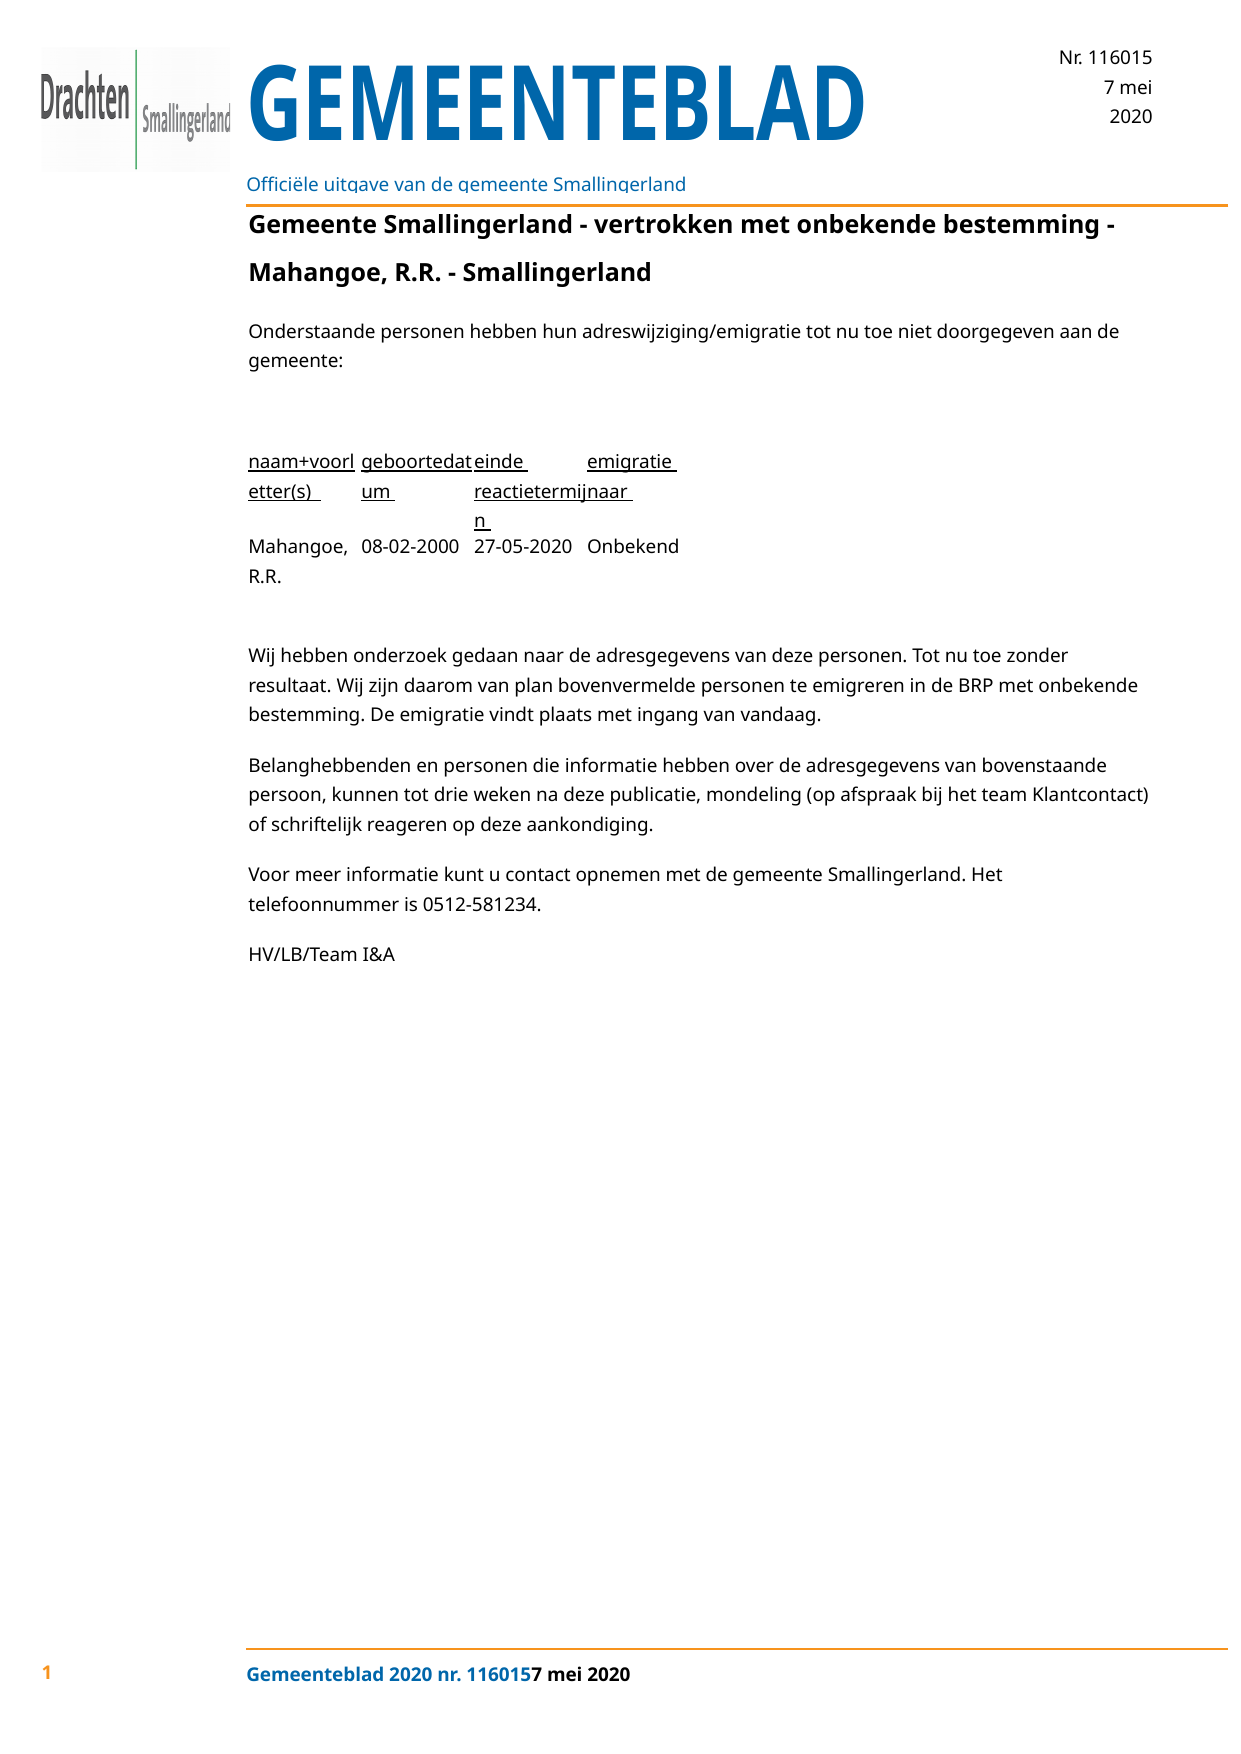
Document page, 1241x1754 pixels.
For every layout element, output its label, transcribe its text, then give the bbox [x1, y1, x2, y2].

table_cell 27-05-2020 [474, 533, 587, 589]
table_header naam+voorletter(s) [248, 449, 361, 533]
text Onderstaande personen hebben hun adreswijziging/emigratie tot nu toe niet doorgegeven aan de gemeente: [248, 318, 1152, 373]
table_header n [474, 501, 587, 533]
table_header geboortedatum [361, 449, 474, 533]
table_header einde reactietermij [474, 449, 587, 500]
table_cell Onbekend [587, 533, 700, 589]
text Wij hebben onderzoek gedaan naar de adresgegevens van deze personen. Tot nu toe zonder resultaat. Wij zijn daarom van plan bovenvermelde personen te emigreren in de BRP met onbekende bestemming. De emigratie vindt plaats met ingang van vandaag. [248, 642, 1152, 727]
table_cell Mahangoe, R.R. [248, 533, 361, 589]
table_header emigratie naar [587, 449, 700, 533]
text Belanghebbenden en personen die informatie hebben over de adresgegevens van bovenstaande persoon, kunnen tot drie weken na deze publicatie, mondeling (op afspraak bij het team Klantcontact) of schriftelijk reageren op deze aankondiging. [248, 752, 1152, 837]
text Voor meer informatie kunt u contact opnemen met de gemeente Smallingerland. Het telefoonnummer is 0512-581234. [248, 861, 1152, 917]
text HV/LB/Team I&A [248, 941, 1152, 967]
picture [41, 47, 231, 172]
text Gemeente Smallingerland - vertrokken met onbekende bestemming - Mahangoe, R.R. - Smallingerland [248, 207, 1152, 288]
table_cell 08-02-2000 [361, 533, 474, 589]
